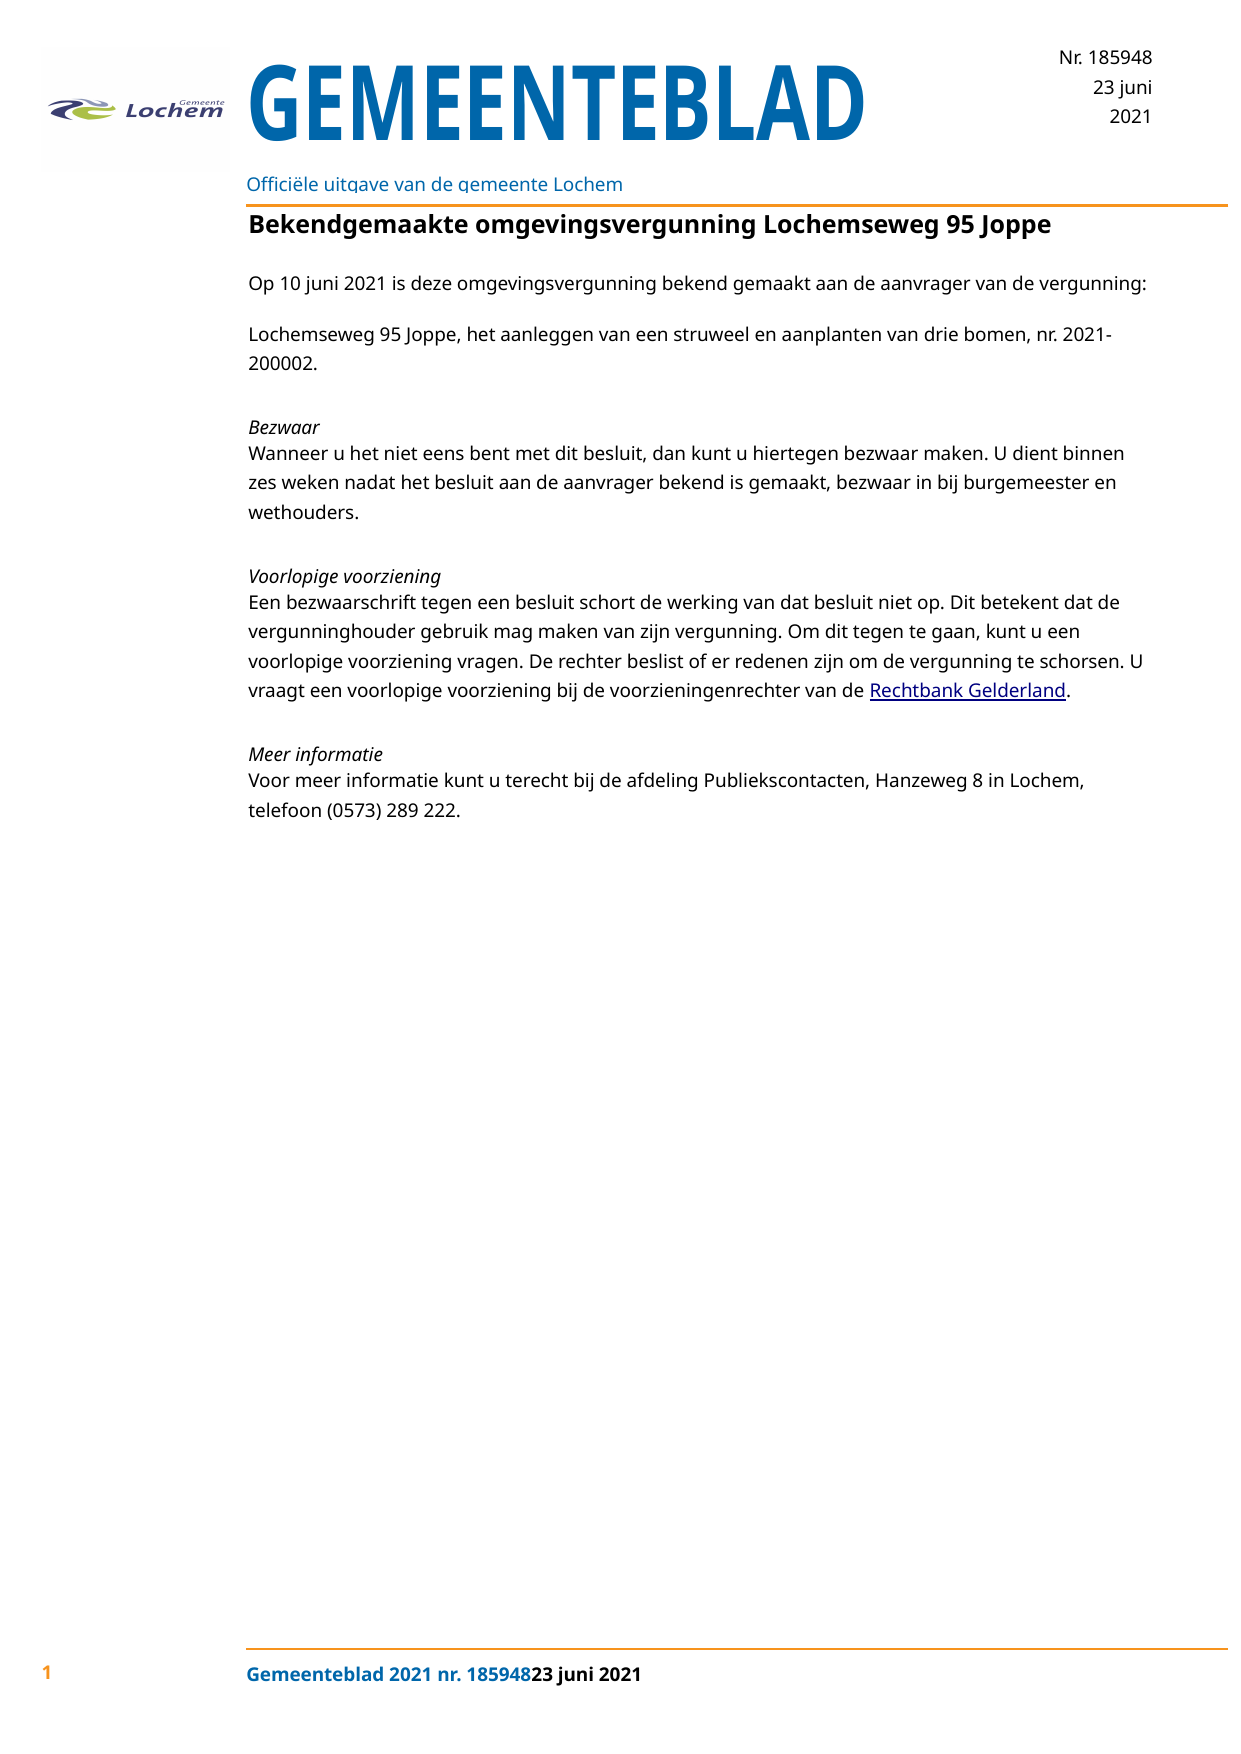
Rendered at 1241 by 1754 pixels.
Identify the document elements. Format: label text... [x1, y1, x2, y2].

text Een bezwaarschrift tegen een besluit schort de werking van dat besluit niet op. Dit betekent dat de vergunninghouder gebruik mag maken van zijn vergunning. Om dit tegen te gaan, kunt u een voorlopige voorziening vragen. De rechter beslist of er redenen zijn om de vergunning te schorsen. U vraagt een voorlopige voorziening bij de voorzieningenrechter van de Rechtbank Gelderland. [248, 589, 1152, 703]
text Voor meer informatie kunt u terecht bij de afdeling Publiekscontacten, Hanzeweg 8 in Lochem, telefoon (0573) 289 222. [248, 767, 1152, 823]
text Voorlopige voorziening [248, 563, 1152, 589]
text Meer informatie [248, 742, 1152, 767]
text Op 10 juni 2021 is deze omgevingsvergunning bekend gemaakt aan de aanvrager van de vergunning: [248, 270, 1152, 296]
text Bekendgemaakte omgevingsvergunning Lochemseweg 95 Joppe [248, 207, 1152, 241]
text Wanneer u het niet eens bent met dit besluit, dan kunt u hiertegen bezwaar maken. U dient binnen zes weken nadat het besluit aan de aanvrager bekend is gemaakt, bezwaar in bij burgemeester en wethouders. [248, 440, 1152, 525]
text Bezwaar [248, 414, 1152, 440]
text Lochemseweg 95 Joppe, het aanleggen van een struweel en aanplanten van drie bomen, nr. 2021-200002. [248, 321, 1152, 376]
picture [41, 47, 231, 172]
